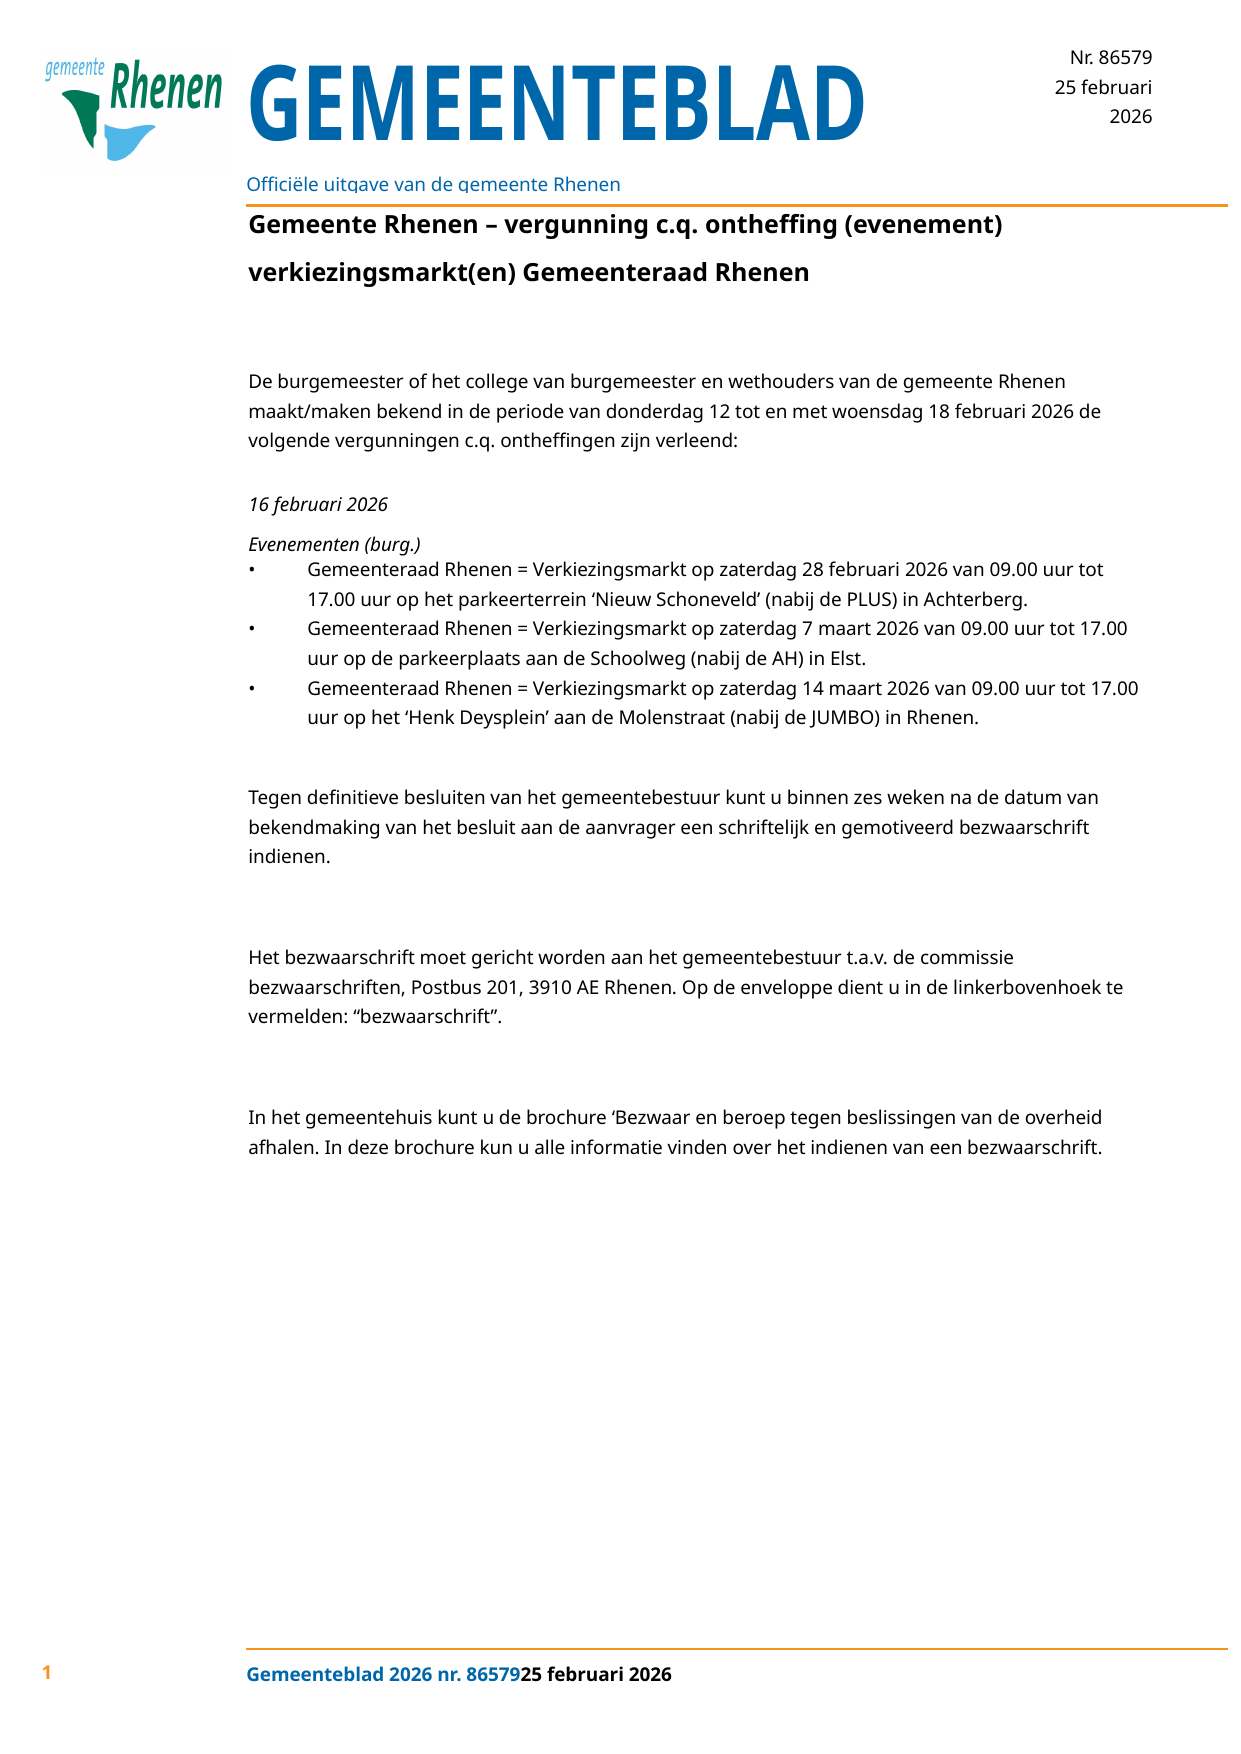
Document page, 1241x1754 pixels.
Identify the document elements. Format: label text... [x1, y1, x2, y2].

text Gemeente Rhenen – vergunning c.q. ontheffing (evenement) verkiezingsmarkt(en) Gemeenteraad Rhenen [248, 207, 1152, 288]
text Tegen definitieve besluiten van het gemeentebestuur kunt u binnen zes weken na de datum van bekendmaking van het besluit aan de aanvrager een schriftelijk en gemotiveerd bezwaarschrift indienen. [248, 784, 1152, 869]
list Gemeenteraad Rhenen = Verkiezingsmarkt op zaterdag 14 maart 2026 van 09.00 uur tot 17.00 uur op het ‘Henk Deysplein’ aan de Molenstraat (nabij de JUMBO) in Rhenen. [248, 675, 1152, 730]
text Het bezwaarschrift moet gericht worden aan het gemeentebestuur t.a.v. de commissie bezwaarschriften, Postbus 201, 3910 AE Rhenen. Op de enveloppe dient u in de linkerbovenhoek te vermelden: “bezwaarschrift”. [248, 944, 1152, 1029]
text De burgemeester of het college van burgemeester en wethouders van de gemeente Rhenen maakt/maken bekend in de periode van donderdag 12 tot en met woensdag 18 februari 2026 de volgende vergunningen c.q. ontheffingen zijn verleend: [248, 368, 1152, 453]
text Evenementen (burg.) [248, 531, 1152, 556]
list Gemeenteraad Rhenen = Verkiezingsmarkt op zaterdag 28 februari 2026 van 09.00 uur tot 17.00 uur op het parkeerterrein ‘Nieuw Schoneveld’ (nabij de PLUS) in Achterberg. [248, 556, 1152, 612]
list Gemeenteraad Rhenen = Verkiezingsmarkt op zaterdag 7 maart 2026 van 09.00 uur tot 17.00 uur op de parkeerplaats aan de Schoolweg (nabij de AH) in Elst. [248, 616, 1152, 671]
picture [41, 47, 231, 172]
text In het gemeentehuis kunt u de brochure ‘Bezwaar en beroep tegen beslissingen van de overheid afhalen. In deze brochure kun u alle informatie vinden over het indienen van een bezwaarschrift. [248, 1104, 1152, 1160]
text 16 februari 2026 [248, 491, 1152, 517]
